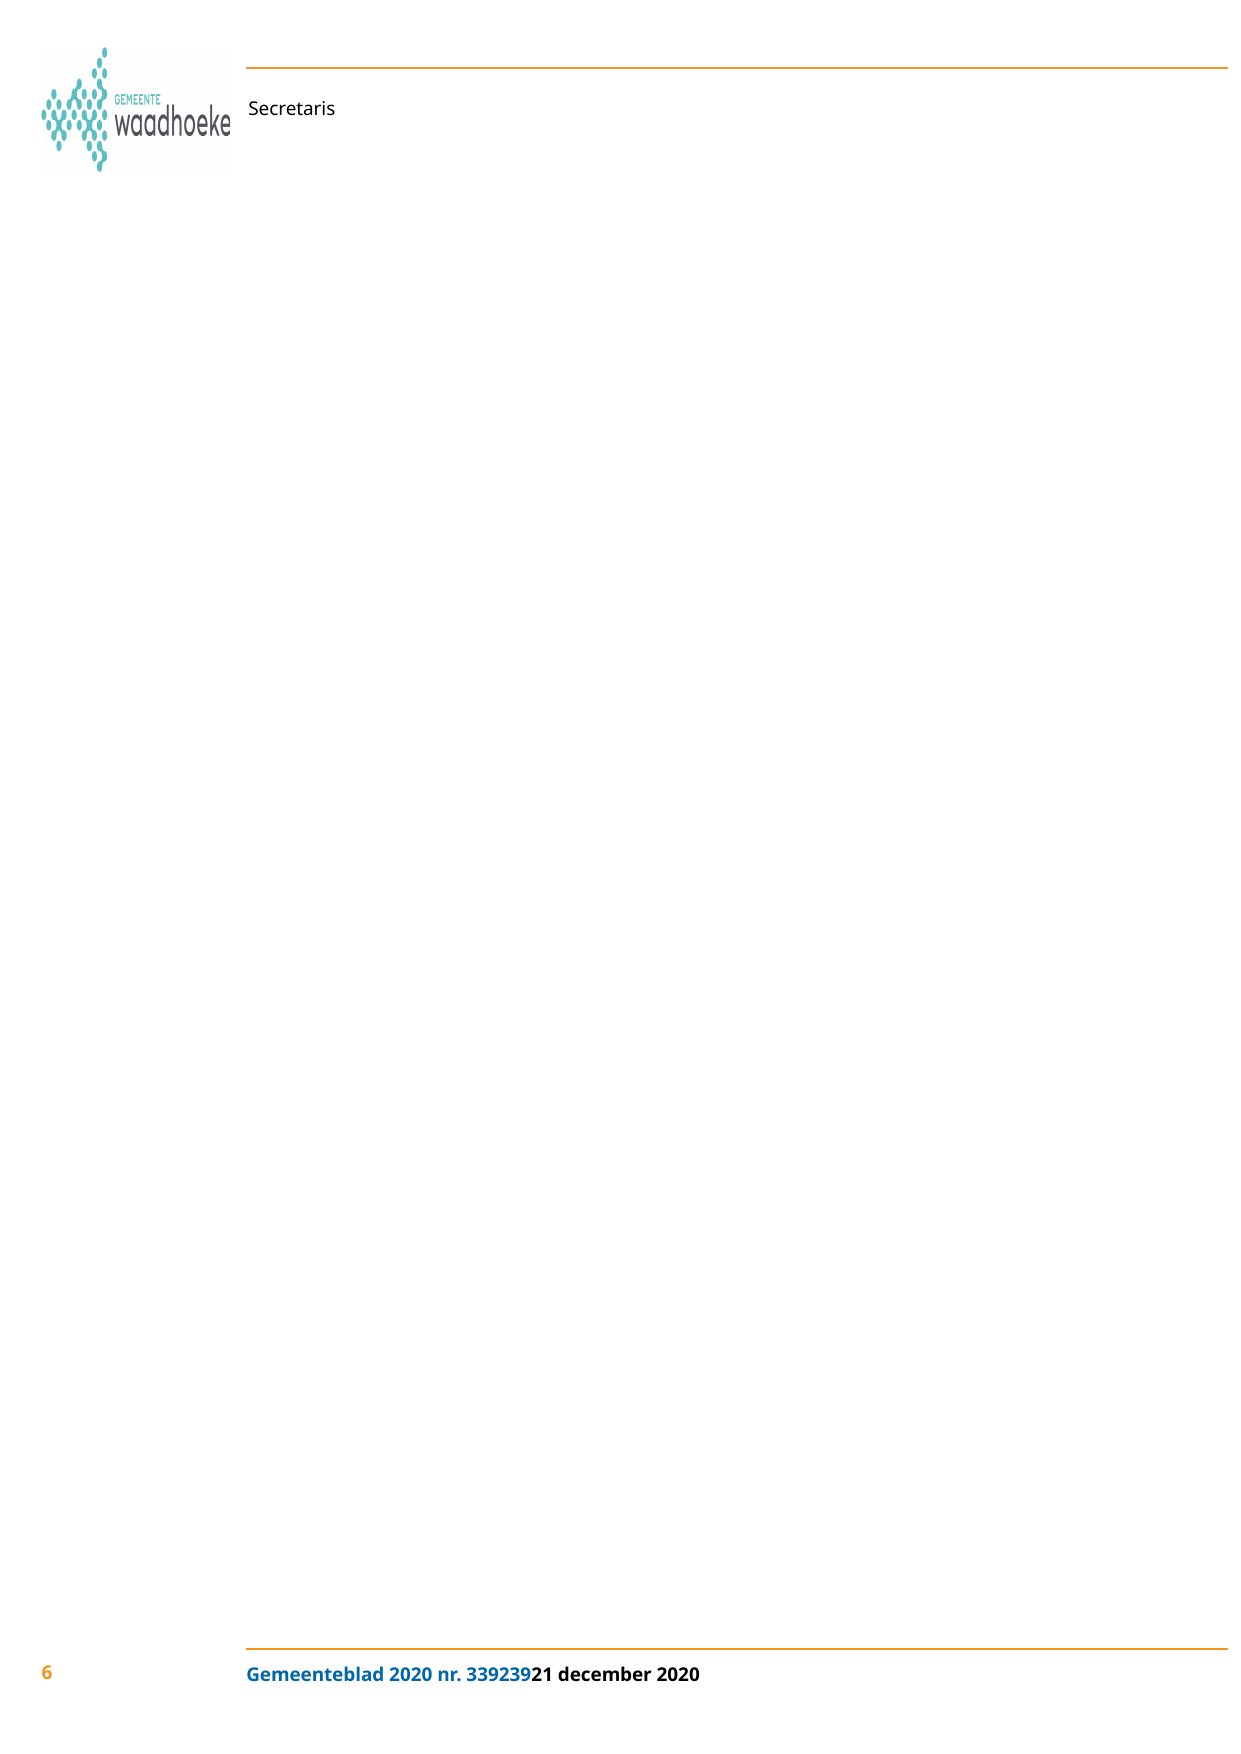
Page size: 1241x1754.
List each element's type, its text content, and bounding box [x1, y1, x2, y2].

text Secretaris [248, 95, 1152, 121]
picture [41, 47, 231, 172]
